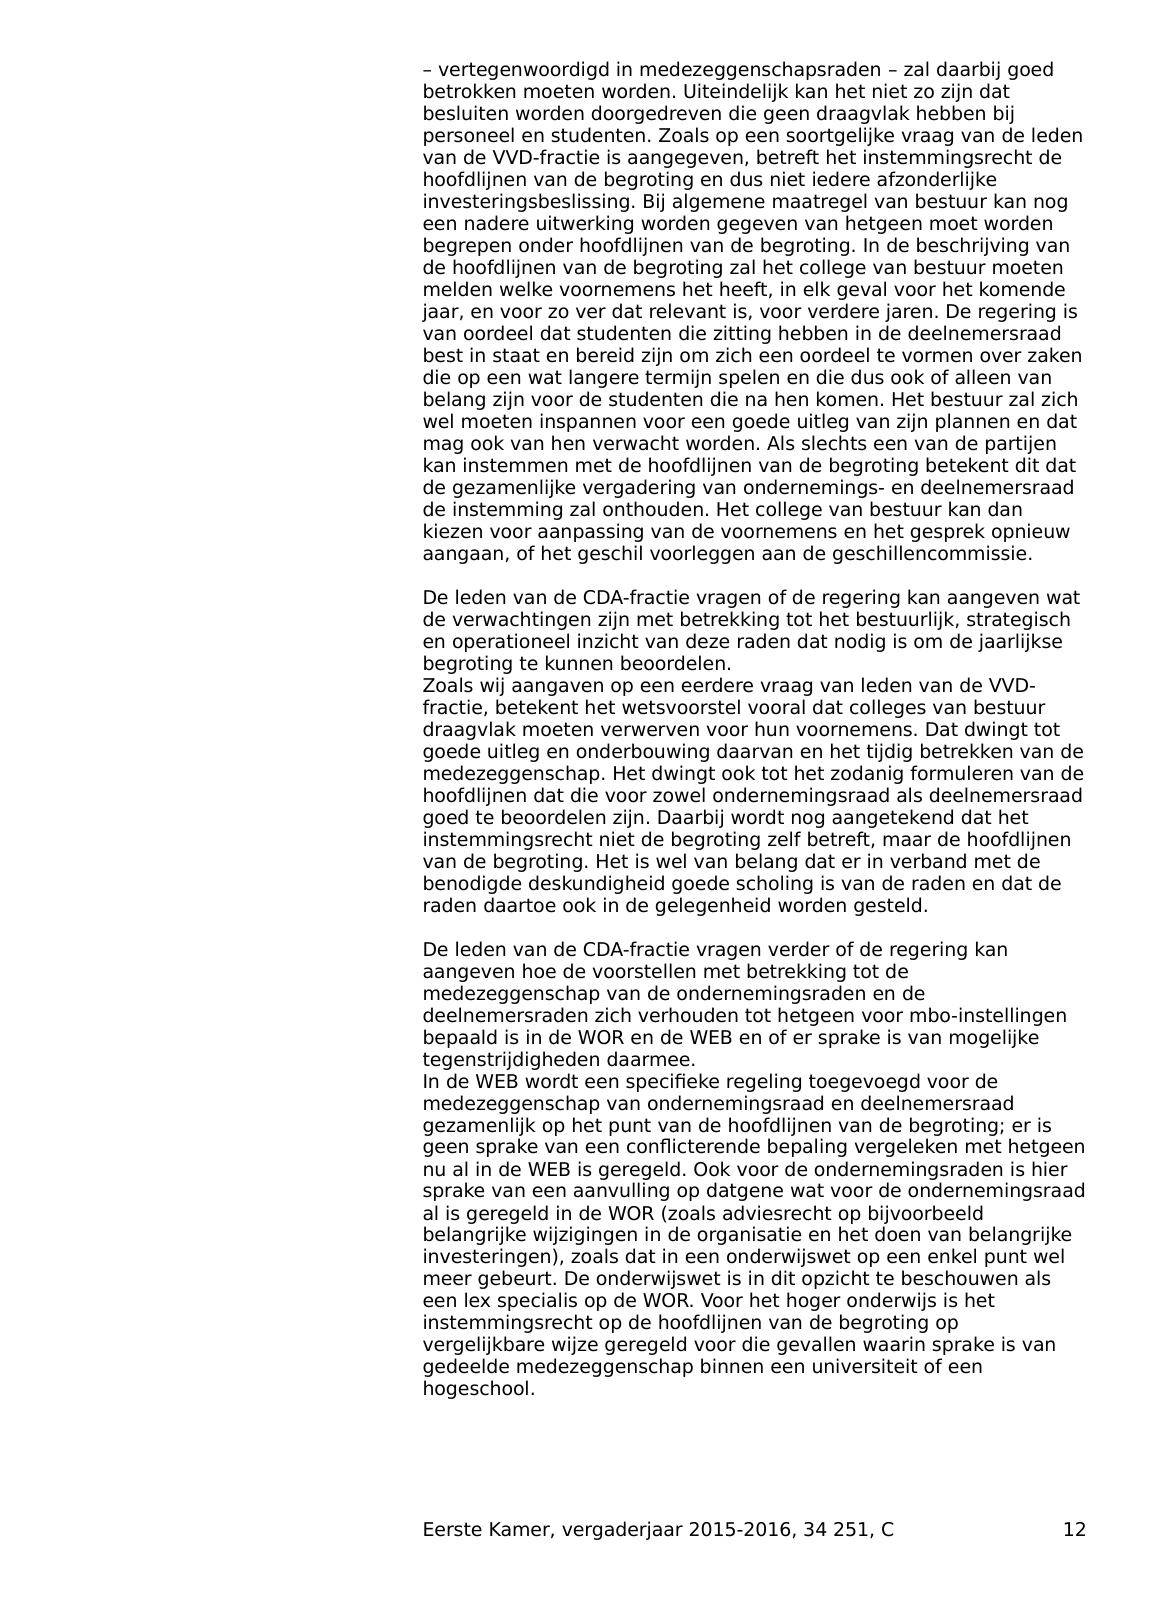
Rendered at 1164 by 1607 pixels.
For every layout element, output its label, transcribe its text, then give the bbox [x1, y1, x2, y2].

text – vertegenwoordigd in medezeggenschapsraden – zal daarbij goed betrokken moeten worden. Uiteindelijk kan het niet zo zijn dat besluiten worden doorgedreven die geen draagvlak hebben bij personeel en studenten. Zoals op een soortgelijke vraag van de leden van de VVD-fractie is aangegeven, betreft het instemmingsrecht de hoofdlijnen van de begroting en dus niet iedere afzonderlijke investeringsbeslissing. Bij algemene maatregel van bestuur kan nog een nadere uitwerking worden gegeven van hetgeen moet worden begrepen onder hoofdlijnen van de begroting. In de beschrijving van de hoofdlijnen van de begroting zal het college van bestuur moeten melden welke voornemens het heeft, in elk geval voor het komende jaar, en voor zo ver dat relevant is, voor verdere jaren. De regering is van oordeel dat studenten die zitting hebben in de deelnemersraad best in staat en bereid zijn om zich een oordeel te vormen over zaken die op een wat langere termijn spelen en die dus ook of alleen van belang zijn voor de studenten die na hen komen. Het bestuur zal zich wel moeten inspannen voor een goede uitleg van zijn plannen en dat mag ook van hen verwacht worden. Als slechts een van de partijen kan instemmen met de hoofdlijnen van de begroting betekent dit dat de gezamenlijke vergadering van ondernemings- en deelnemersraad de instemming zal onthouden. Het college van bestuur kan dan kiezen voor aanpassing van de voornemens en het gesprek opnieuw aangaan, of het geschil voorleggen aan de geschillencommissie. [422, 59, 1087, 564]
text De leden van de CDA-fractie vragen verder of de regering kan aangeven hoe de voorstellen met betrekking tot de medezeggenschap van de ondernemingsraden en de deelnemersraden zich verhouden tot hetgeen voor mbo-instellingen bepaald is in de WOR en de WEB en of er sprake is van mogelijke tegenstrijdigheden daarmee. [422, 939, 1087, 1071]
text In de WEB wordt een specifieke regeling toegevoegd voor de medezeggenschap van ondernemingsraad en deelnemersraad gezamenlijk op het punt van de hoofdlijnen van de begroting; er is geen sprake van een conflicterende bepaling vergeleken met hetgeen nu al in de WEB is geregeld. Ook voor de ondernemingsraden is hier sprake van een aanvulling op datgene wat voor de ondernemingsraad al is geregeld in de WOR (zoals adviesrecht op bijvoorbeeld belangrijke wijzigingen in de organisatie en het doen van belangrijke investeringen), zoals dat in een onderwijswet op een enkel punt wel meer gebeurt. De onderwijswet is in dit opzicht te beschouwen als een lex specialis op de WOR. Voor het hoger onderwijs is het instemmingsrecht op de hoofdlijnen van de begroting op vergelijkbare wijze geregeld voor die gevallen waarin sprake is van gedeelde medezeggenschap binnen een universiteit of een hogeschool. [422, 1071, 1087, 1400]
text De leden van de CDA-fractie vragen of de regering kan aangeven wat de verwachtingen zijn met betrekking tot het bestuurlijk, strategisch en operationeel inzicht van deze raden dat nodig is om de jaarlijkse begroting te kunnen beoordelen. [422, 587, 1087, 675]
text Zoals wij aangaven op een eerdere vraag van leden van de VVD-fractie, betekent het wetsvoorstel vooral dat colleges van bestuur draagvlak moeten verwerven voor hun voornemens. Dat dwingt tot goede uitleg en onderbouwing daarvan en het tijdig betrekken van de medezeggenschap. Het dwingt ook tot het zodanig formuleren van de hoofdlijnen dat die voor zowel ondernemingsraad als deelnemersraad goed te beoordelen zijn. Daarbij wordt nog aangetekend dat het instemmingsrecht niet de begroting zelf betreft, maar de hoofdlijnen van de begroting. Het is wel van belang dat er in verband met de benodigde deskundigheid goede scholing is van de raden en dat de raden daartoe ook in de gelegenheid worden gesteld. [422, 675, 1087, 916]
